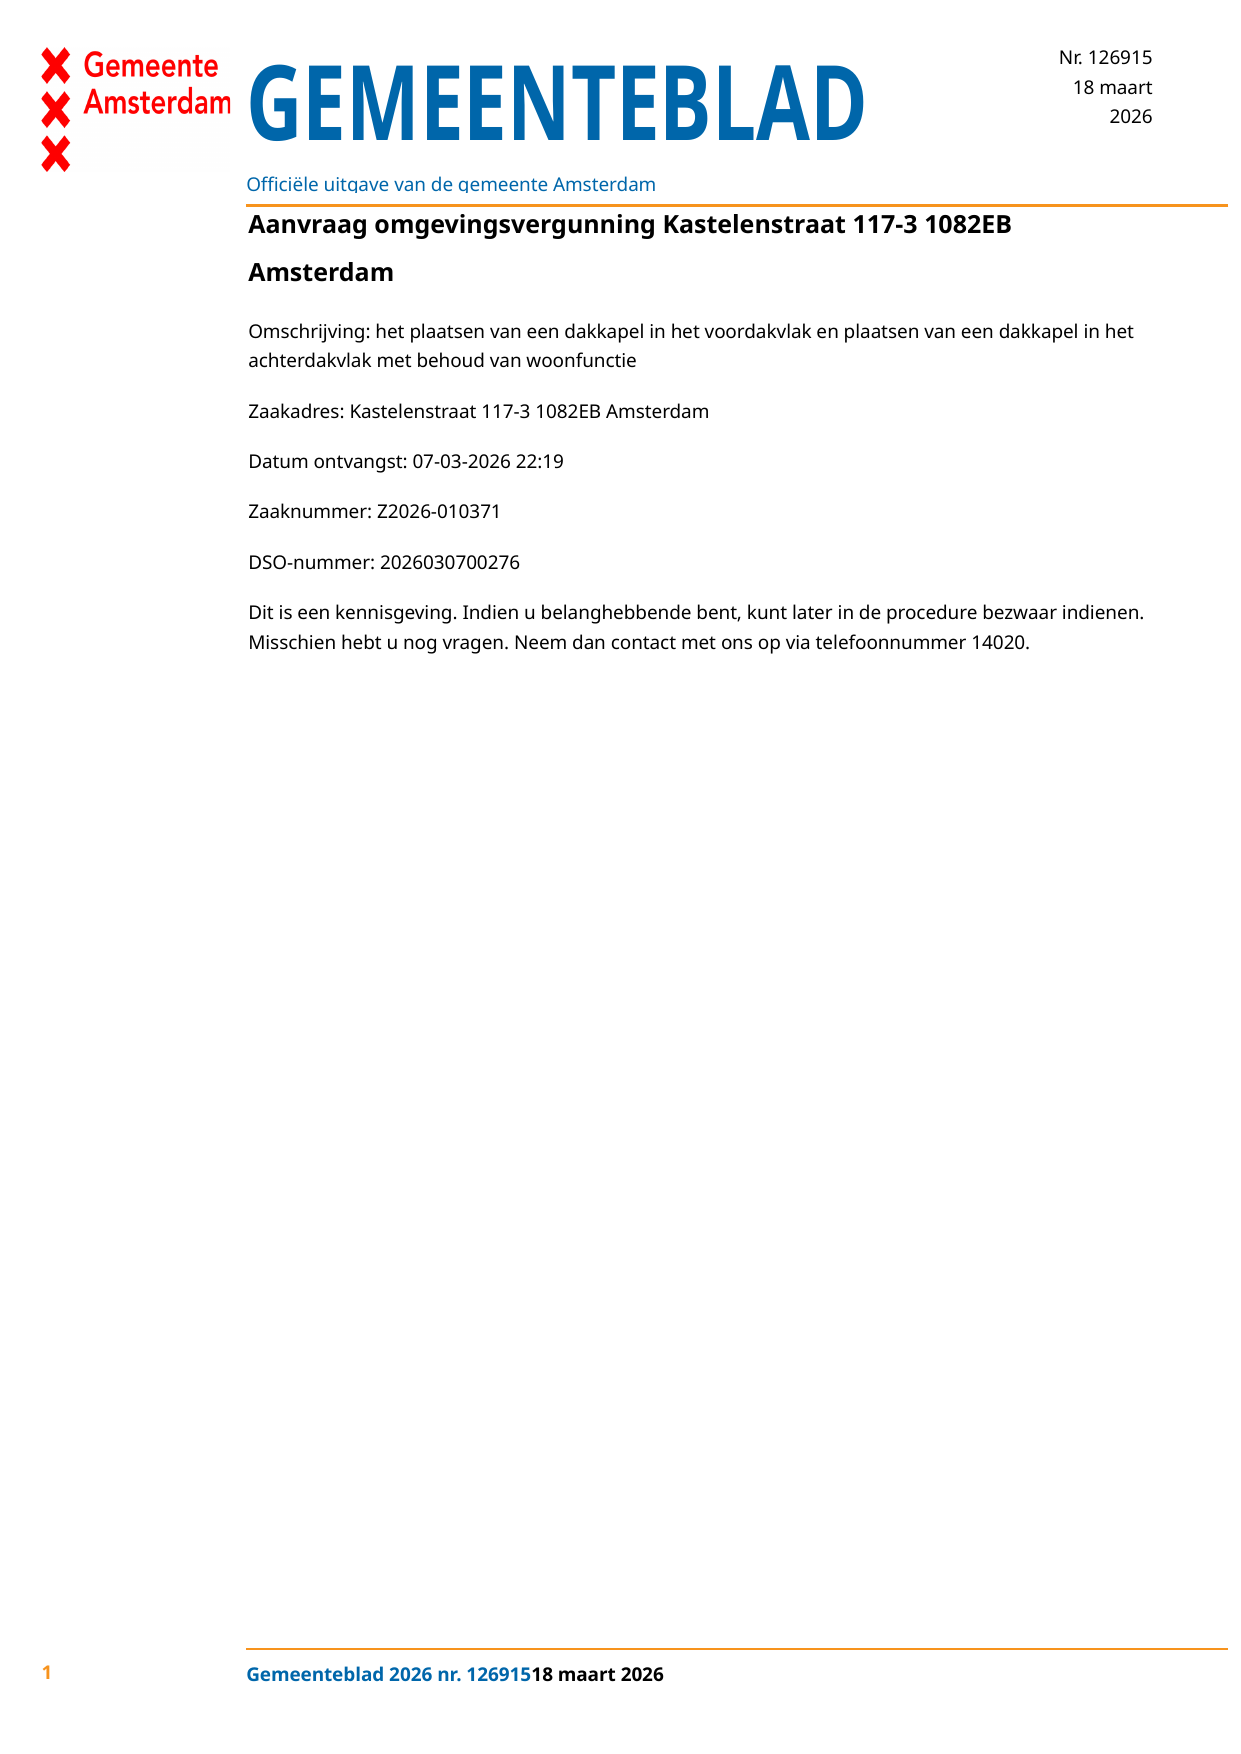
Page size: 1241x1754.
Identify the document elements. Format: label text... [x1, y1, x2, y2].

text Omschrijving: het plaatsen van een dakkapel in het voordakvlak en plaatsen van een dakkapel in het achterdakvlak met behoud van woonfunctie [248, 318, 1152, 373]
text Zaakadres: Kastelenstraat 117-3 1082EB Amsterdam [248, 398, 1152, 424]
picture [41, 47, 231, 172]
text Aanvraag omgevingsvergunning Kastelenstraat 117-3 1082EB Amsterdam [248, 207, 1152, 288]
text DSO-nummer: 2026030700276 [248, 549, 1152, 575]
text Datum ontvangst: 07-03-2026 22:19 [248, 448, 1152, 474]
text Zaaknummer: Z2026-010371 [248, 499, 1152, 524]
text Dit is een kennisgeving. Indien u belanghebbende bent, kunt later in de procedure bezwaar indienen. Misschien hebt u nog vragen. Neem dan contact met ons op via telefoonnummer 14020. [248, 599, 1152, 655]
